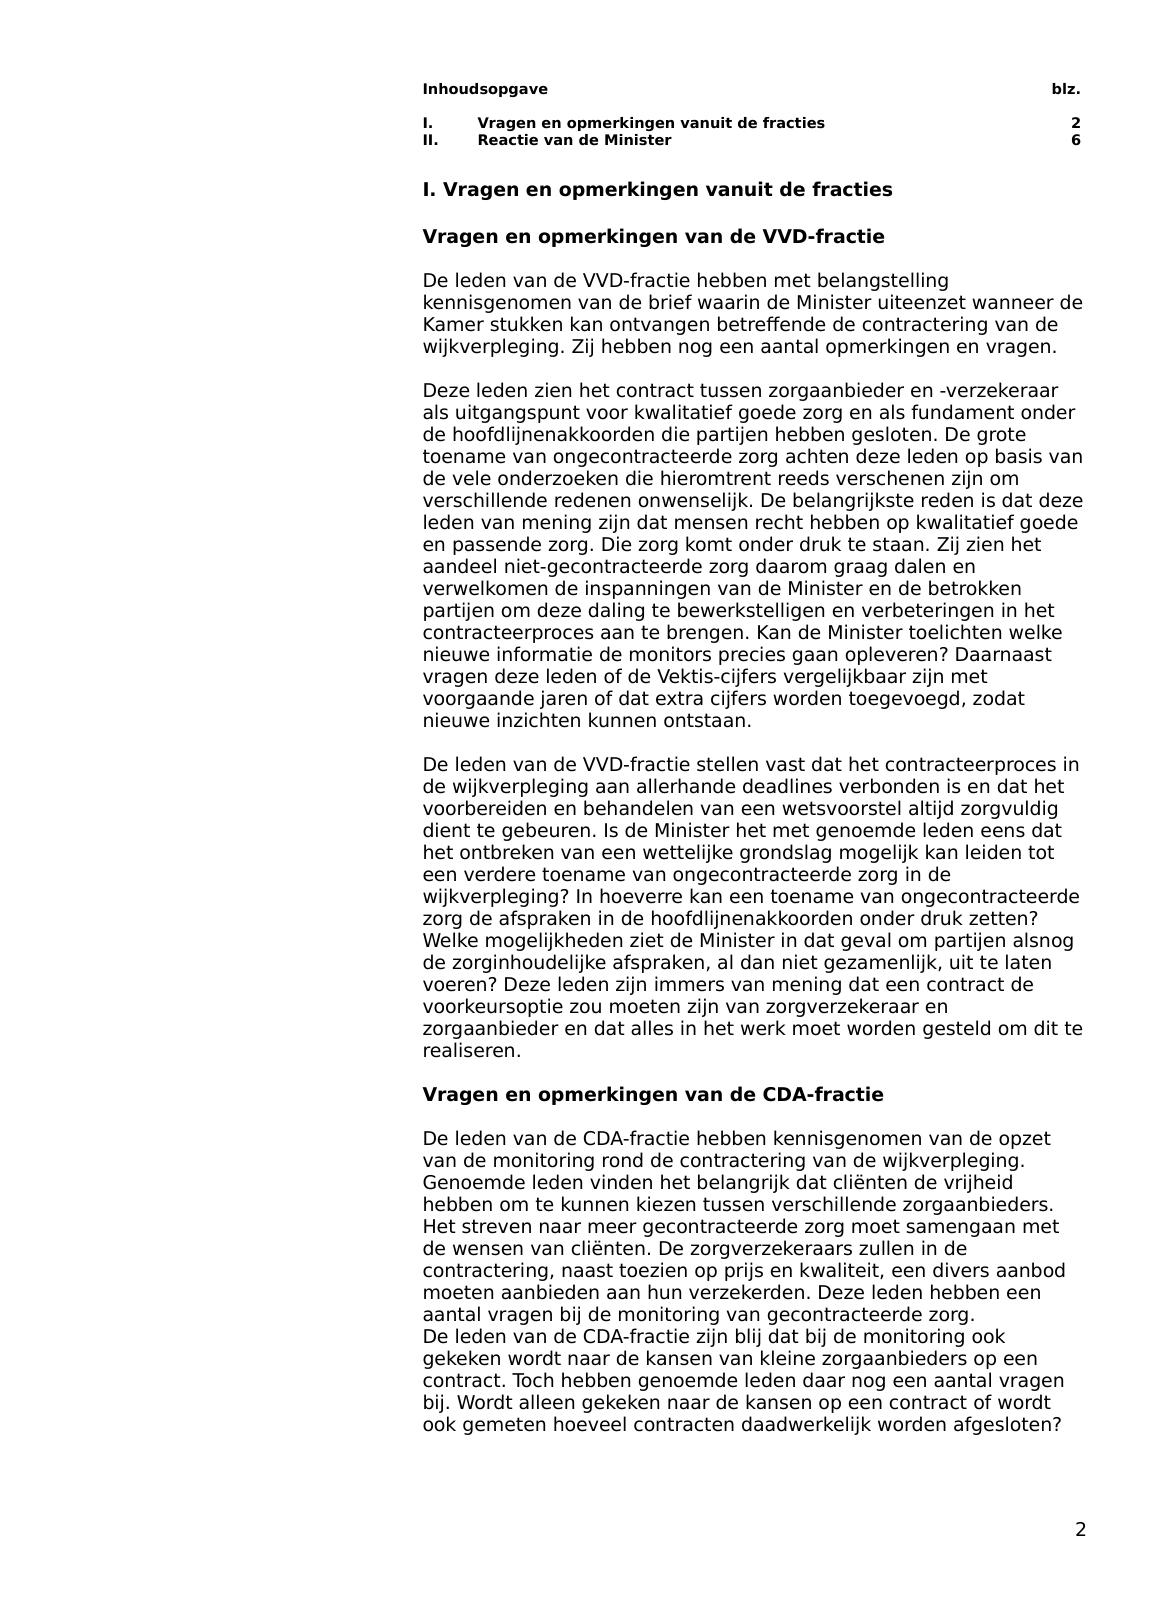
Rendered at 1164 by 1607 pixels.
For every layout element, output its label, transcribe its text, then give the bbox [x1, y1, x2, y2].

table_cell 6 [1023, 132, 1087, 149]
table_cell 2 [1023, 115, 1087, 132]
table_cell I. [422, 115, 471, 132]
text De leden van de CDA-fractie zijn blij dat bij de monitoring ook gekeken wordt naar de kansen van kleine zorgaanbieders op een contract. Toch hebben genoemde leden daar nog een aantal vragen bij. Wordt alleen gekeken naar de kansen op een contract of wordt ook gemeten hoeveel contracten daadwerkelijk worden afgesloten? [422, 1326, 1087, 1436]
table_cell II. [422, 132, 471, 149]
text Deze leden zien het contract tussen zorgaanbieder en -verzekeraar als uitgangspunt voor kwalitatief goede zorg en als fundament onder de hoofdlijnenakkoorden die partijen hebben gesloten. De grote toename van ongecontracteerde zorg achten deze leden op basis van de vele onderzoeken die hieromtrent reeds verschenen zijn om verschillende redenen onwenselijk. De belangrijkste reden is dat deze leden van mening zijn dat mensen recht hebben op kwalitatief goede en passende zorg. Die zorg komt onder druk te staan. Zij zien het aandeel niet-gecontracteerde zorg daarom graag dalen en verwelkomen de inspanningen van de Minister en de betrokken partijen om deze daling te bewerkstelligen en verbeteringen in het contracteerproces aan te brengen. Kan de Minister toelichten welke nieuwe informatie de monitors precies gaan opleveren? Daarnaast vragen deze leden of de Vektis-cijfers vergelijkbaar zijn met voorgaande jaren of dat extra cijfers worden toegevoegd, zodat nieuwe inzichten kunnen ontstaan. [422, 380, 1087, 732]
subtitle I. Vragen en opmerkingen vanuit de fracties [422, 179, 1087, 201]
table_header blz. [1023, 81, 1087, 98]
table_cell [422, 98, 1087, 115]
text De leden van de CDA-fractie hebben kennisgenomen van de opzet van de monitoring rond de contractering van de wijkverpleging. Genoemde leden vinden het belangrijk dat cliënten de vrijheid hebben om te kunnen kiezen tussen verschillende zorgaanbieders. Het streven naar meer gecontracteerde zorg moet samengaan met de wensen van cliënten. De zorgverzekeraars zullen in de contractering, naast toezien op prijs en kwaliteit, een divers aanbod moeten aanbieden aan hun verzekerden. Deze leden hebben een aantal vragen bij de monitoring van gecontracteerde zorg. [422, 1128, 1087, 1326]
text De leden van de VVD-fractie stellen vast dat het contracteerproces in de wijkverpleging aan allerhande deadlines verbonden is en dat het voorbereiden en behandelen van een wetsvoorstel altijd zorgvuldig dient te gebeuren. Is de Minister het met genoemde leden eens dat het ontbreken van een wettelijke grondslag mogelijk kan leiden tot een verdere toename van ongecontracteerde zorg in de wijkverpleging? In hoeverre kan een toename van ongecontracteerde zorg de afspraken in de hoofdlijnenakkoorden onder druk zetten? Welke mogelijkheden ziet de Minister in dat geval om partijen alsnog de zorginhoudelijke afspraken, al dan niet gezamenlijk, uit te laten voeren? Deze leden zijn immers van mening dat een contract de voorkeursoptie zou moeten zijn van zorgverzekeraar en zorgaanbieder en dat alles in het werk moet worden gesteld om dit te realiseren. [422, 754, 1087, 1062]
subtitle Vragen en opmerkingen van de CDA-fractie [422, 1084, 1087, 1106]
table_header Inhoudsopgave [422, 81, 1023, 98]
table_cell Reactie van de Minister [471, 132, 1023, 149]
table_cell Vragen en opmerkingen vanuit de fracties [471, 115, 1023, 132]
text De leden van de VVD-fractie hebben met belangstelling kennisgenomen van de brief waarin de Minister uiteenzet wanneer de Kamer stukken kan ontvangen betreffende de contractering van de wijkverpleging. Zij hebben nog een aantal opmerkingen en vragen. [422, 270, 1087, 358]
subtitle Vragen en opmerkingen van de VVD-fractie [422, 226, 1087, 248]
